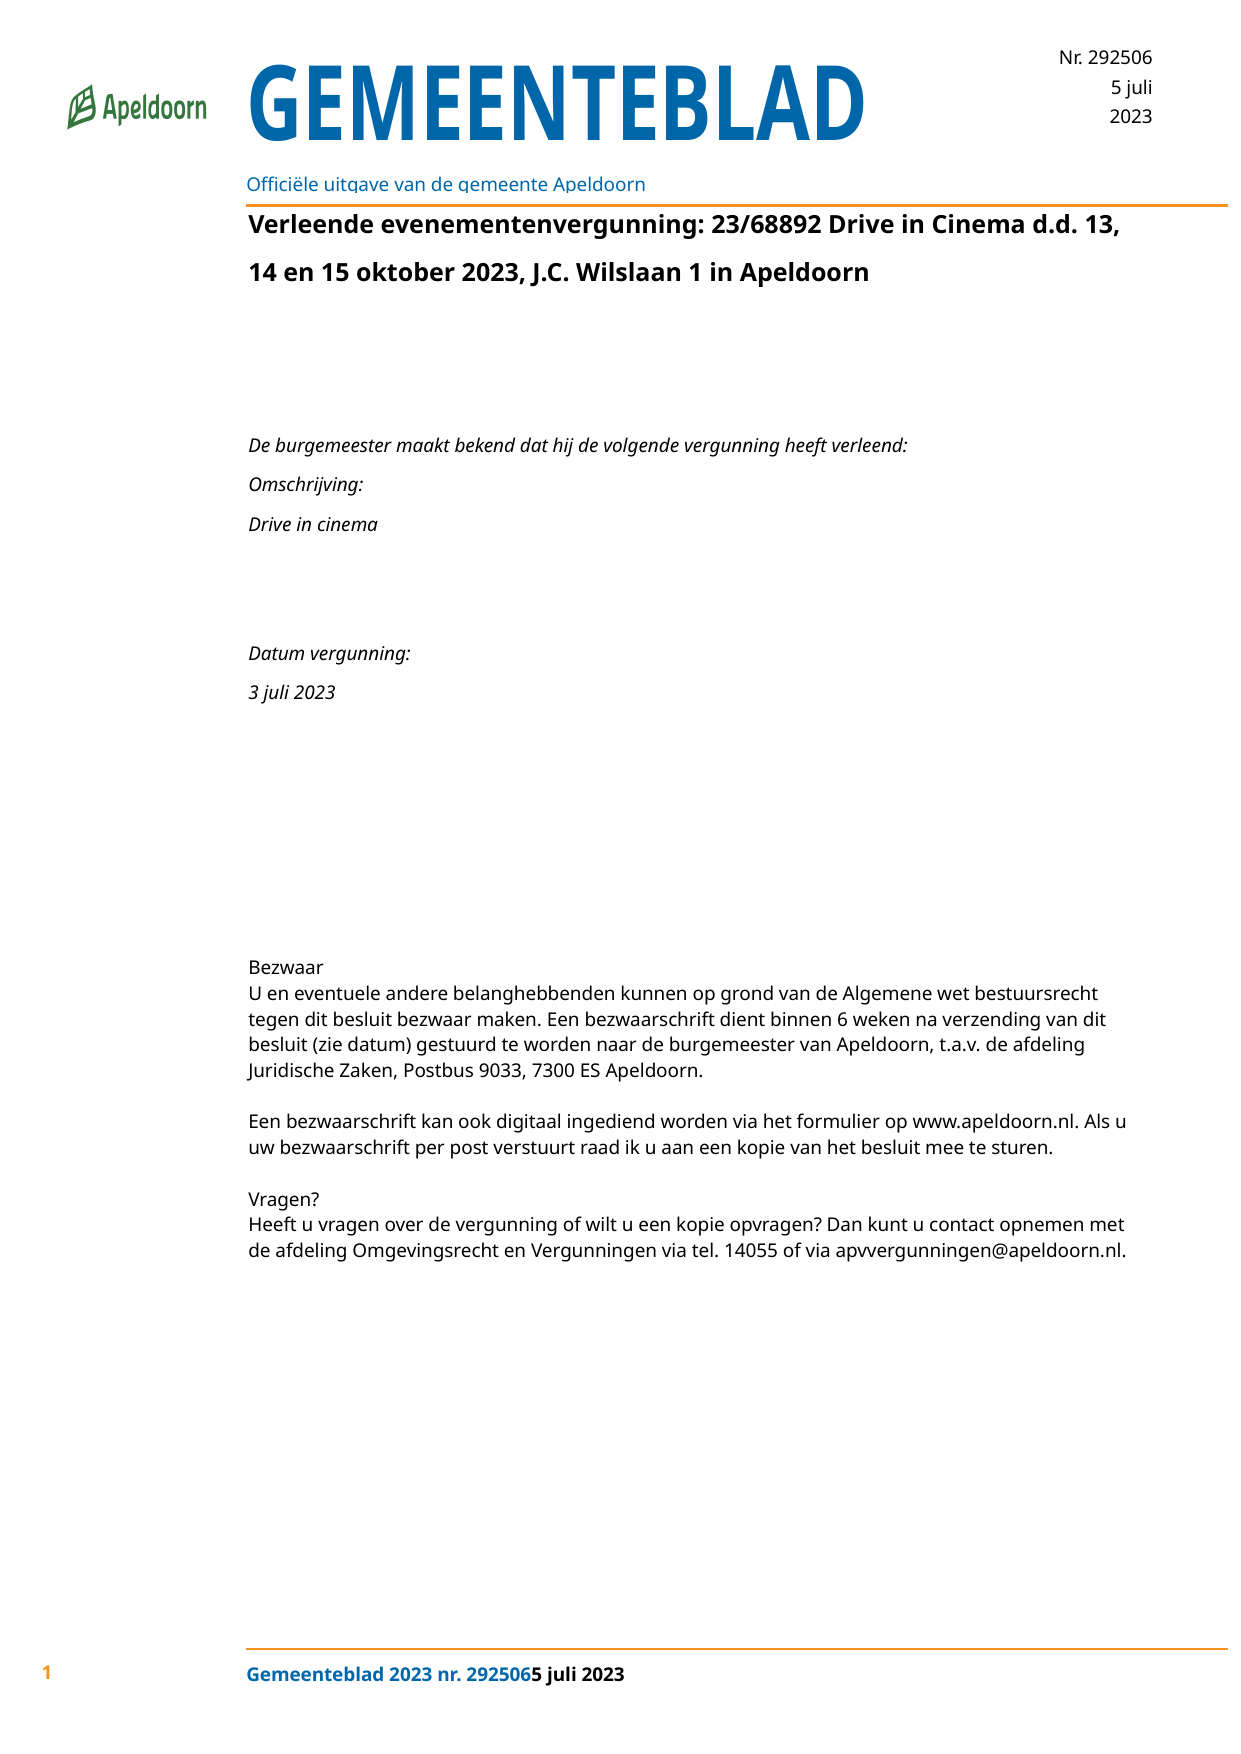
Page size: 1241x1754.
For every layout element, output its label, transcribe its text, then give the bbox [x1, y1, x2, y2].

text Datum vergunning: [248, 640, 1152, 666]
text U en eventuele andere belanghebbenden kunnen op grond van de Algemene wet bestuursrecht tegen dit besluit bezwaar maken. Een bezwaarschrift dient binnen 6 weken na verzending van dit besluit (zie datum) gestuurd te worden naar de burgemeester van Apeldoorn, t.a.v. de afdeling Juridische Zaken, Postbus 9033, 7300 ES Apeldoorn. [248, 980, 1152, 1083]
text Drive in cinema [248, 511, 1152, 537]
text Omschrijving: [248, 472, 1152, 497]
text 3 juli 2023 [248, 679, 1152, 705]
picture [41, 47, 231, 172]
text Heeft u vragen over de vergunning of wilt u een kopie opvragen? Dan kunt u contact opnemen met de afdeling Omgevingsrecht en Vergunningen via tel. 14055 of via apvvergunningen@apeldoorn.nl. [248, 1212, 1152, 1263]
text Verleende evenementenvergunning: 23/68892 Drive in Cinema d.d. 13, 14 en 15 oktober 2023, J.C. Wilslaan 1 in Apeldoorn [248, 207, 1152, 288]
text Bezwaar [248, 954, 1152, 980]
text Vragen? [248, 1186, 1152, 1212]
text Een bezwaarschrift kan ook digitaal ingediend worden via het formulier op www.apeldoorn.nl. Als u uw bezwaarschrift per post verstuurt raad ik u aan een kopie van het besluit mee te sturen. [248, 1109, 1152, 1160]
text De burgemeester maakt bekend dat hij de volgende vergunning heeft verleend: [248, 432, 1152, 458]
